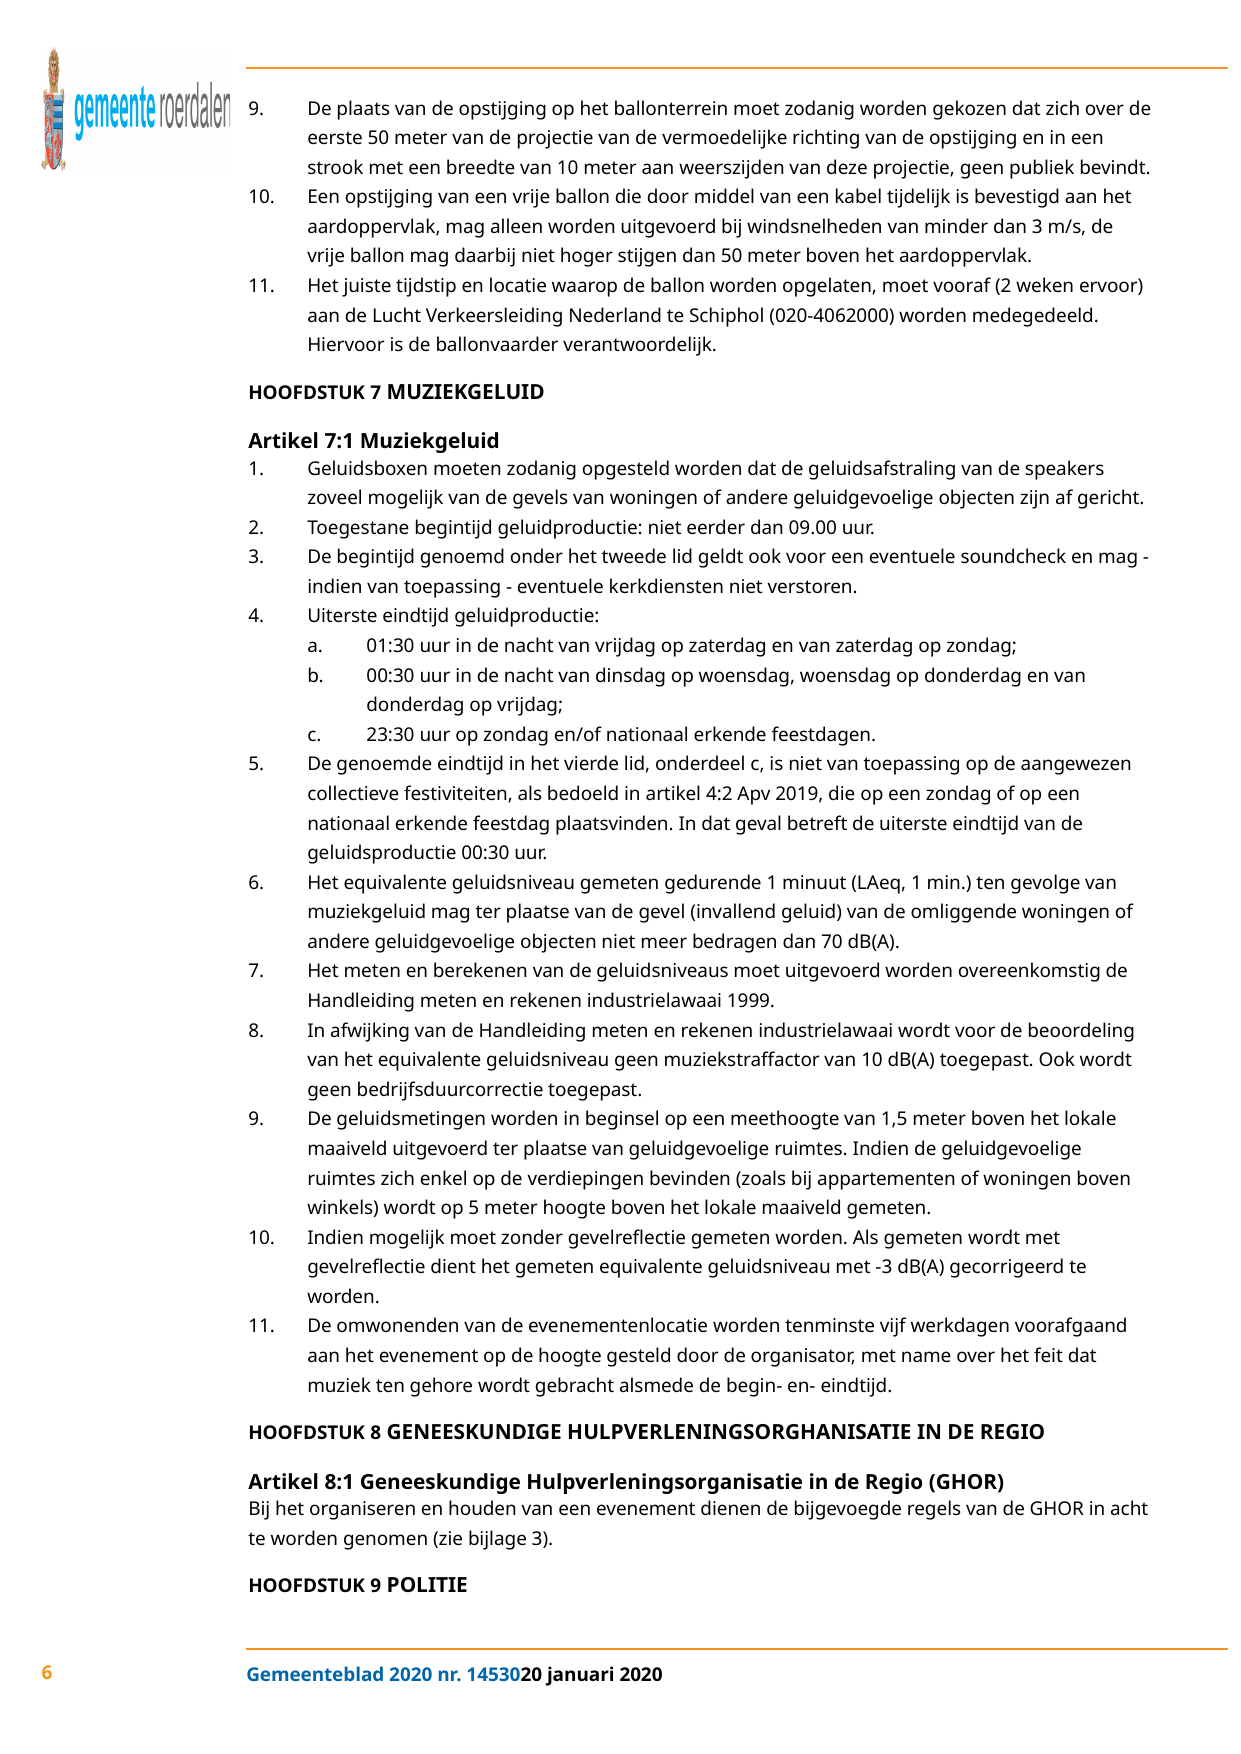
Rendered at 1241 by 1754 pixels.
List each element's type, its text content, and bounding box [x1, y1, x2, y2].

list De plaats van de opstijging op het ballonterrein moet zodanig worden gekozen dat zich over de eerste 50 meter van de projectie van de vermoedelijke richting van de opstijging en in een strook met een breedte van 10 meter aan weerszijden van deze projectie, geen publiek bevindt. [248, 95, 1152, 180]
list De genoemde eindtijd in het vierde lid, onderdeel c, is niet van toepassing op de aangewezen collectieve festiviteiten, als bedoeld in artikel 4:2 Apv 2019, die op een zondag of op een nationaal erkende feestdag plaatsvinden. In dat geval betreft de uiterste eindtijd van de geluidsproductie 00:30 uur. [248, 751, 1152, 865]
text Bij het organiseren en houden van een evenement dienen de bijgevoegde regels van de GHOR in acht te worden genomen (zie bijlage 3). [248, 1495, 1152, 1551]
list Indien mogelijk moet zonder gevelreflectie gemeten worden. Als gemeten wordt met gevelreflectie dient het gemeten equivalente geluidsniveau met -3 dB(A) gecorrigeerd te worden. [248, 1224, 1152, 1309]
list 00:30 uur in de nacht van dinsdag op woensdag, woensdag op donderdag en van donderdag op vrijdag; [307, 662, 1152, 717]
text HOOFDSTUK 9 POLITIE [248, 1570, 1152, 1599]
list De begintijd genoemd onder het tweede lid geldt ook voor een eventuele soundcheck en mag - indien van toepassing - eventuele kerkdiensten niet verstoren. [248, 543, 1152, 599]
list In afwijking van de Handleiding meten en rekenen industrielawaai wordt voor de beoordeling van het equivalente geluidsniveau geen muziekstraffactor van 10 dB(A) toegepast. Ook wordt geen bedrijfsduurcorrectie toegepast. [248, 1017, 1152, 1102]
list 23:30 uur op zondag en/of nationaal erkende feestdagen. [307, 721, 1152, 747]
list 01:30 uur in de nacht van vrijdag op zaterdag en van zaterdag op zondag; [307, 632, 1152, 658]
text HOOFDSTUK 8 GENEESKUNDIGE HULPVERLENINGSORGHANISATIE IN DE REGIO [248, 1417, 1152, 1446]
list De omwonenden van de evenementenlocatie worden tenminste vijf werkdagen voorafgaand aan het evenement op de hoogte gesteld door de organisator, met name over het feit dat muziek ten gehore wordt gebracht alsmede de begin- en- eindtijd. [248, 1313, 1152, 1398]
text HOOFDSTUK 7 MUZIEKGELUID [248, 377, 1152, 406]
text Artikel 7:1 Muziekgeluid [248, 426, 1152, 455]
list Uiterste eindtijd geluidproductie: [248, 603, 1152, 628]
list Het juiste tijdstip en locatie waarop de ballon worden opgelaten, moet vooraf (2 weken ervoor) aan de Lucht Verkeersleiding Nederland te Schiphol (020-4062000) worden medegedeeld. Hiervoor is de ballonvaarder verantwoordelijk. [248, 272, 1152, 357]
picture [41, 47, 231, 172]
text Artikel 8:1 Geneeskundige Hulpverleningsorganisatie in de Regio (GHOR) [248, 1467, 1152, 1495]
list De geluidsmetingen worden in beginsel op een meethoogte van 1,5 meter boven het lokale maaiveld uitgevoerd ter plaatse van geluidgevoelige ruimtes. Indien de geluidgevoelige ruimtes zich enkel op de verdiepingen bevinden (zoals bij appartementen of woningen boven winkels) wordt op 5 meter hoogte boven het lokale maaiveld gemeten. [248, 1106, 1152, 1220]
list Het equivalente geluidsniveau gemeten gedurende 1 minuut (LAeq, 1 min.) ten gevolge van muziekgeluid mag ter plaatse van de gevel (invallend geluid) van de omliggende woningen of andere geluidgevoelige objecten niet meer bedragen dan 70 dB(A). [248, 869, 1152, 954]
list Toegestane begintijd geluidproductie: niet eerder dan 09.00 uur. [248, 514, 1152, 540]
list Geluidsboxen moeten zodanig opgesteld worden dat de geluidsafstraling van de speakers zoveel mogelijk van de gevels van woningen of andere geluidgevoelige objecten zijn af gericht. [248, 455, 1152, 510]
list Een opstijging van een vrije ballon die door middel van een kabel tijdelijk is bevestigd aan het aardoppervlak, mag alleen worden uitgevoerd bij windsnelheden van minder dan 3 m/s, de vrije ballon mag daarbij niet hoger stijgen dan 50 meter boven het aardoppervlak. [248, 183, 1152, 268]
list Het meten en berekenen van de geluidsniveaus moet uitgevoerd worden overeenkomstig de Handleiding meten en rekenen industrielawaai 1999. [248, 958, 1152, 1013]
